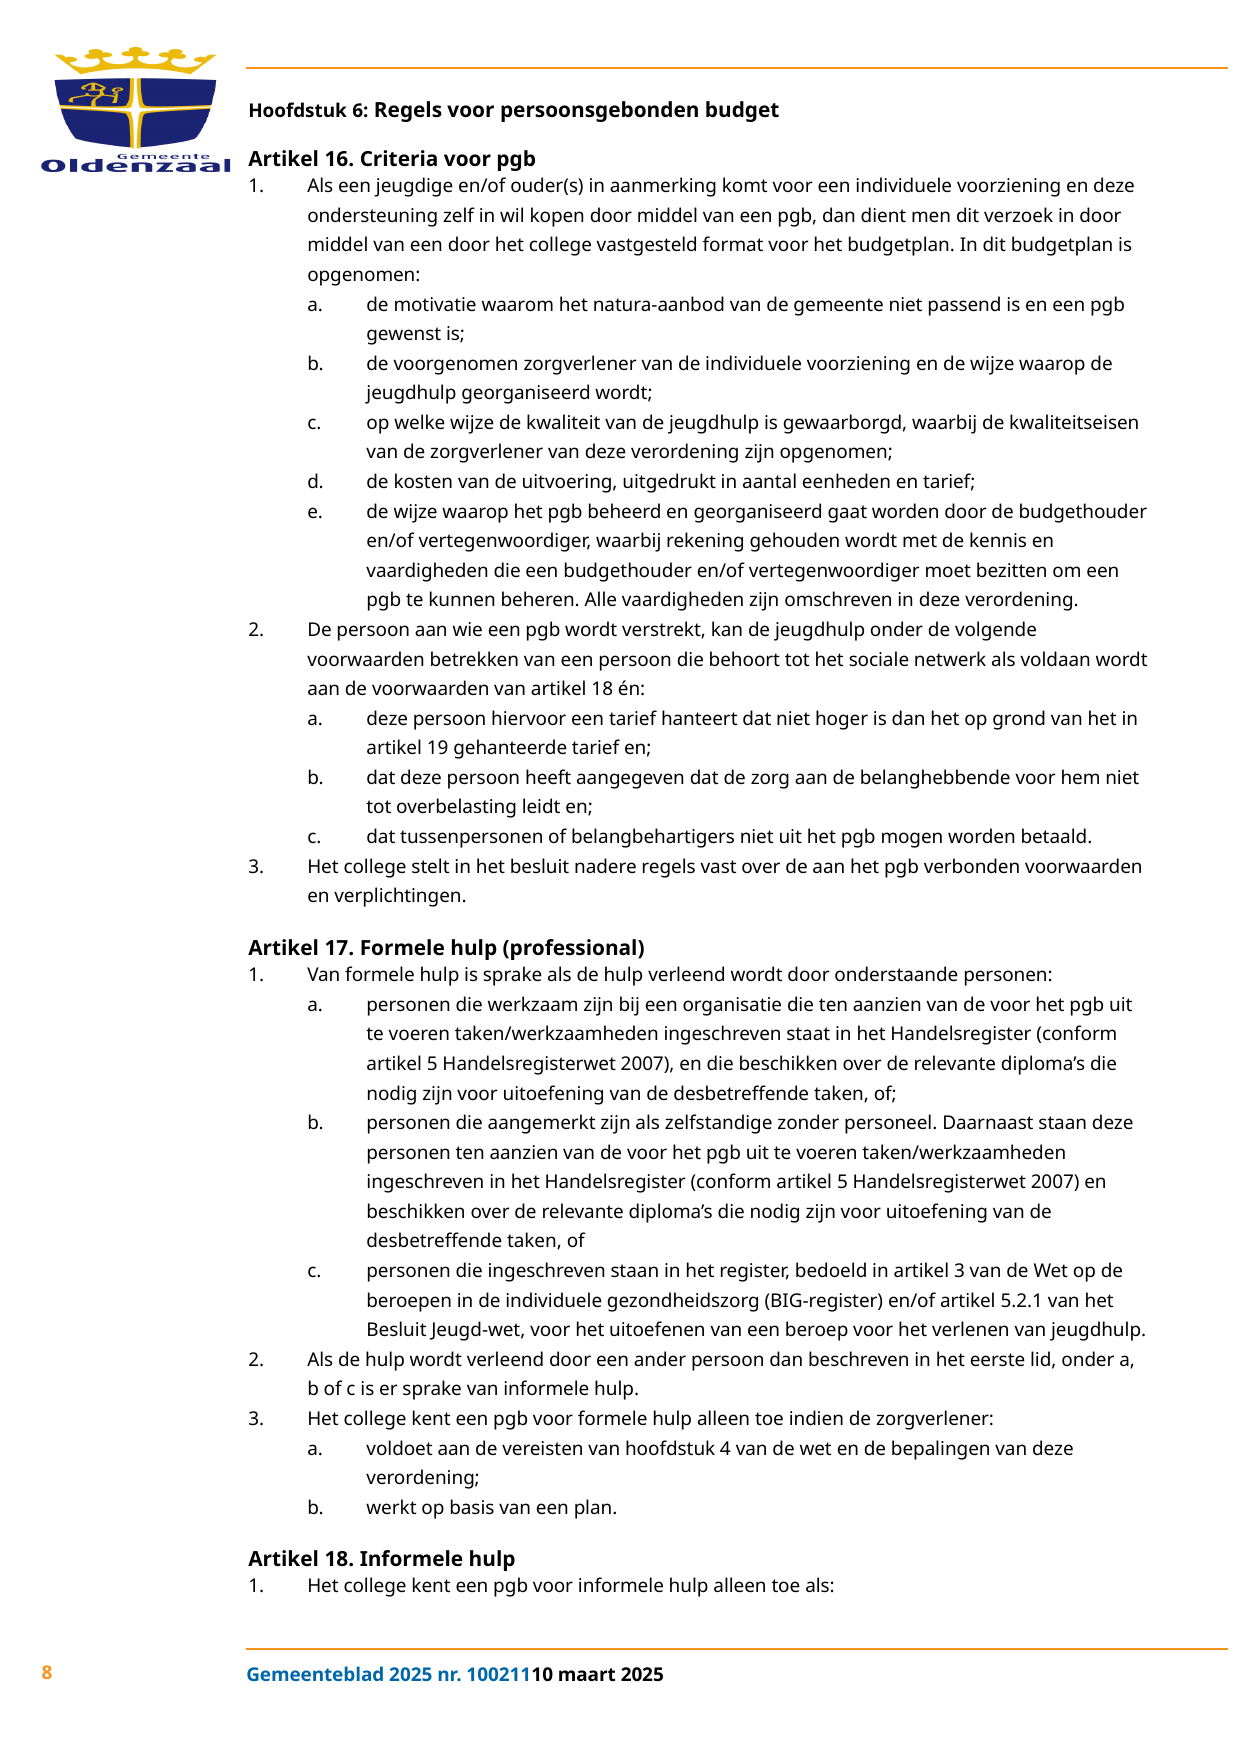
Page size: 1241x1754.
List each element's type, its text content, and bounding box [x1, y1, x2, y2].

list deze persoon hiervoor een tarief hanteert dat niet hoger is dan het op grond van het in artikel 19 gehanteerde tarief en; [307, 705, 1152, 760]
list werkt op basis van een plan. [307, 1494, 1152, 1519]
list personen die werkzaam zijn bij een organisatie die ten aanzien van de voor het pgb uit te voeren taken/werkzaamheden ingeschreven staat in het Handelsregister (conform artikel 5 Handelsregisterwet 2007), en die beschikken over de relevante diploma’s die nodig zijn voor uitoefening van de desbetreffende taken, of; [307, 991, 1152, 1105]
list voldoet aan de vereisten van hoofdstuk 4 van de wet en de bepalingen van deze verordening; [307, 1435, 1152, 1490]
list Het college kent een pgb voor formele hulp alleen toe indien de zorgverlener: [248, 1405, 1152, 1431]
list de voorgenomen zorgverlener van de individuele voorziening en de wijze waarop de jeugdhulp georganiseerd wordt; [307, 350, 1152, 405]
list de wijze waarop het pgb beheerd en georganiseerd gaat worden door de budgethouder en/of vertegenwoordiger, waarbij rekening gehouden wordt met de kennis en vaardigheden die een budgethouder en/of vertegenwoordiger moet bezitten om een pgb te kunnen beheren. Alle vaardigheden zijn omschreven in deze verordening. [307, 498, 1152, 612]
list Het college stelt in het besluit nadere regels vast over de aan het pgb verbonden voorwaarden en verplichtingen. [248, 853, 1152, 908]
list Als de hulp wordt verleend door een ander persoon dan beschreven in het eerste lid, onder a, b of c is er sprake van informele hulp. [248, 1346, 1152, 1401]
list op welke wijze de kwaliteit van de jeugdhulp is gewaarborgd, waarbij de kwaliteitseisen van de zorgverlener van deze verordening zijn opgenomen; [307, 409, 1152, 464]
list De persoon aan wie een pgb wordt verstrekt, kan de jeugdhulp onder de volgende voorwaarden betrekken van een persoon die behoort tot het sociale netwerk als voldaan wordt aan de voorwaarden van artikel 18 én: [248, 616, 1152, 701]
list Het college kent een pgb voor informele hulp alleen toe als: [248, 1573, 1152, 1598]
list de motivatie waarom het natura-aanbod van de gemeente niet passend is en een pgb gewenst is; [307, 291, 1152, 346]
list dat deze persoon heeft aangegeven dat de zorg aan de belanghebbende voor hem niet tot overbelasting leidt en; [307, 764, 1152, 819]
list Als een jeugdige en/of ouder(s) in aanmerking komt voor een individuele voorziening en deze ondersteuning zelf in wil kopen door middel van een pgb, dan dient men dit verzoek in door middel van een door het college vastgesteld format voor het budgetplan. In dit budgetplan is opgenomen: [248, 172, 1152, 287]
list dat tussenpersonen of belangbehartigers niet uit het pgb mogen worden betaald. [307, 823, 1152, 849]
text Artikel 17. Formele hulp (professional) [248, 933, 1152, 961]
list personen die ingeschreven staan in het register, bedoeld in artikel 3 van de Wet op de beroepen in de individuele gezondheidszorg (BIG-register) en/of artikel 5.2.1 van het Besluit Jeugd-wet, voor het uitoefenen van een beroep voor het verlenen van jeugdhulp. [307, 1257, 1152, 1342]
picture [41, 47, 231, 172]
text Hoofdstuk 6: Regels voor persoonsgebonden budget [248, 95, 1152, 123]
text Artikel 18. Informele hulp [248, 1544, 1152, 1573]
list personen die aangemerkt zijn als zelfstandige zonder personeel. Daarnaast staan deze personen ten aanzien van de voor het pgb uit te voeren taken/werkzaamheden ingeschreven in het Handelsregister (conform artikel 5 Handelsregisterwet 2007) en beschikken over de relevante diploma’s die nodig zijn voor uitoefening van de desbetreffende taken, of [307, 1109, 1152, 1253]
text Artikel 16. Criteria voor pgb [248, 144, 1152, 172]
list Van formele hulp is sprake als de hulp verleend wordt door onderstaande personen: [248, 961, 1152, 987]
list de kosten van de uitvoering, uitgedrukt in aantal eenheden en tarief; [307, 468, 1152, 494]
